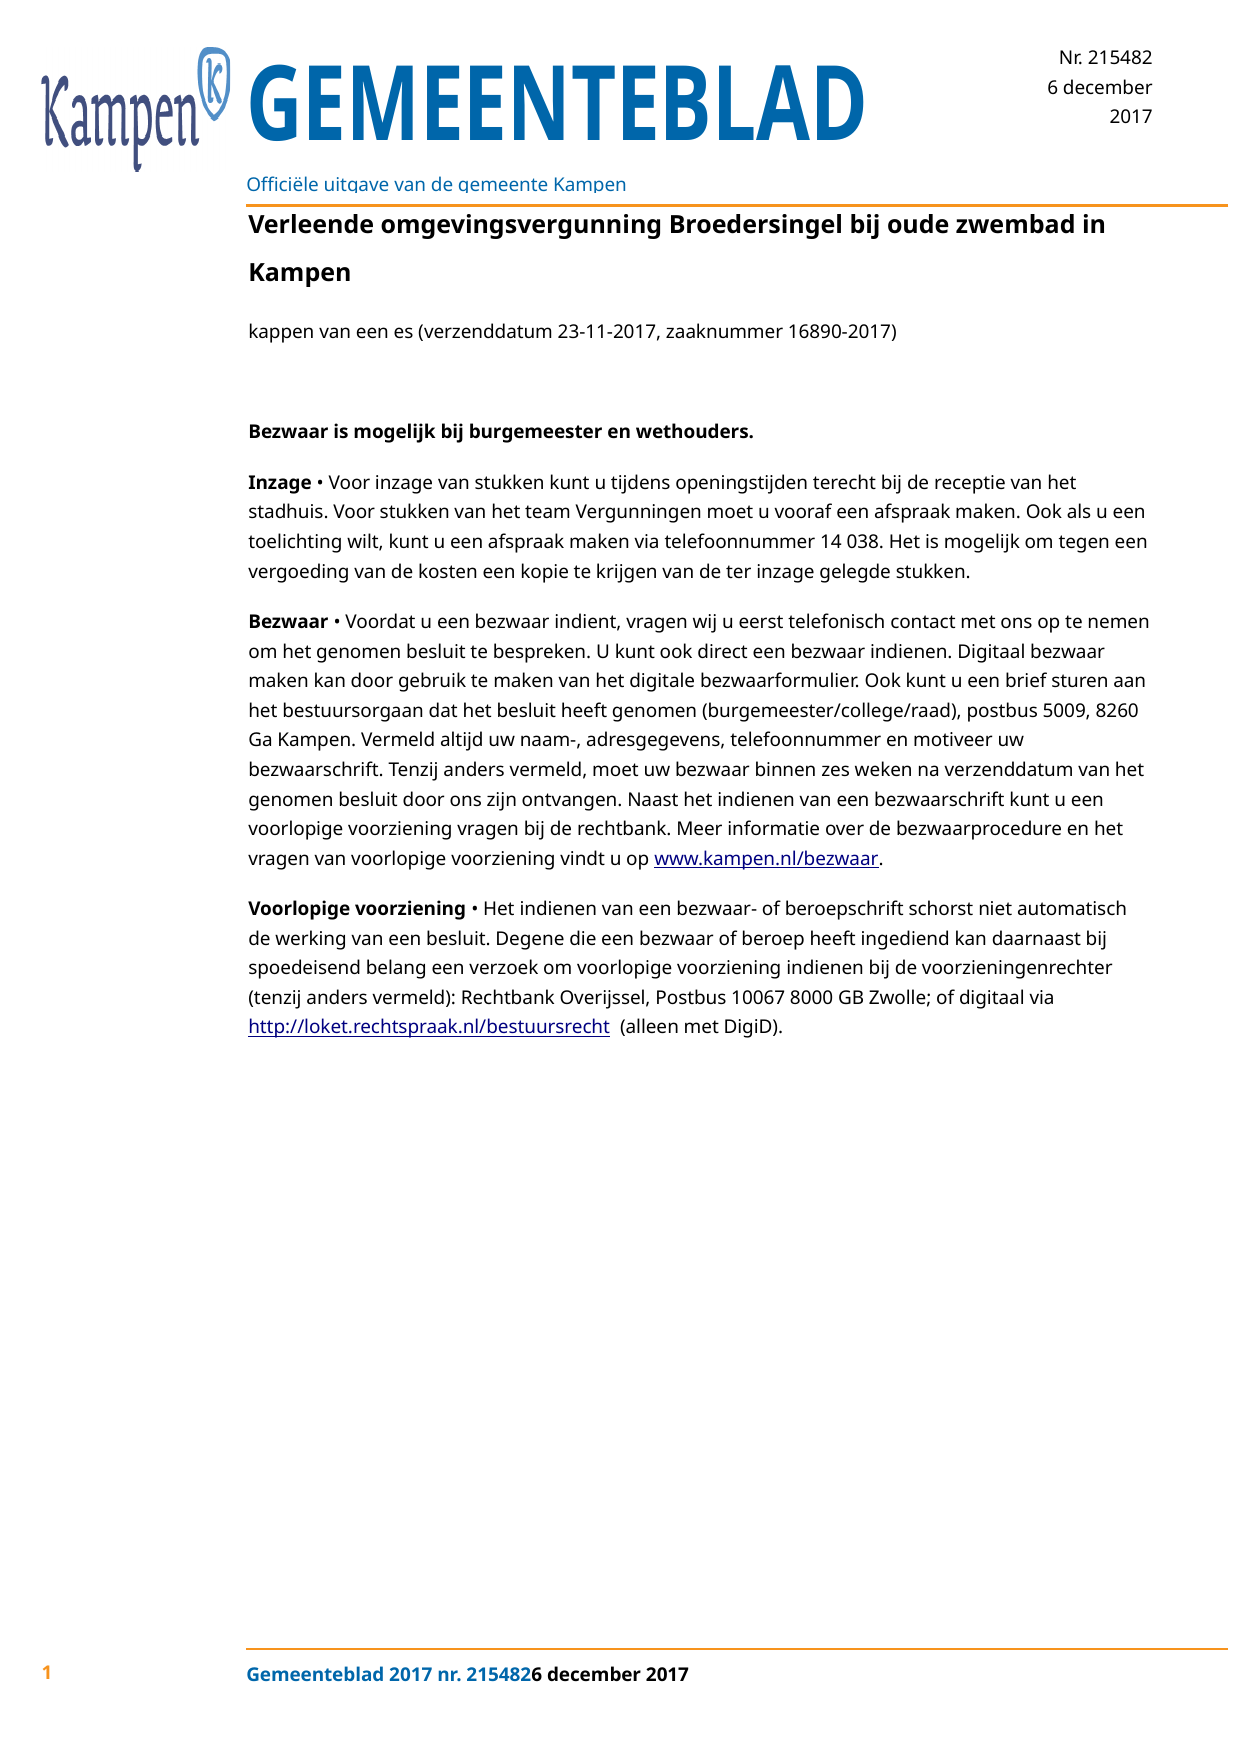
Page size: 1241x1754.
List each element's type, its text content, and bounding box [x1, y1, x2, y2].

text Bezwaar • Voordat u een bezwaar indient, vragen wij u eerst telefonisch contact met ons op te nemen om het genomen besluit te bespreken. U kunt ook direct een bezwaar indienen. Digitaal bezwaar maken kan door gebruik te maken van het digitale bezwaarformulier. Ook kunt u een brief sturen aan het bestuursorgaan dat het besluit heeft genomen (burgemeester/college/raad), postbus 5009, 8260 Ga Kampen. Vermeld altijd uw naam-, adresgegevens, telefoonnummer en motiveer uw bezwaarschrift. Tenzij anders vermeld, moet uw bezwaar binnen zes weken na verzenddatum van het genomen besluit door ons zijn ontvangen. Naast het indienen van een bezwaarschrift kunt u een voorlopige voorziening vragen bij de rechtbank. Meer informatie over de bezwaarprocedure en het vragen van voorlopige voorziening vindt u op www.kampen.nl/bezwaar. [248, 608, 1152, 871]
text Inzage • Voor inzage van stukken kunt u tijdens openingstijden terecht bij de receptie van het stadhuis. Voor stukken van het team Vergunningen moet u vooraf een afspraak maken. Ook als u een toelichting wilt, kunt u een afspraak maken via telefoonnummer 14 038. Het is mogelijk om tegen een vergoeding van de kosten een kopie te krijgen van de ter inzage gelegde stukken. [248, 469, 1152, 584]
text kappen van een es (verzenddatum 23-11-2017, zaaknummer 16890-2017) [248, 318, 1152, 344]
text Verleende omgevingsvergunning Broedersingel bij oude zwembad in Kampen [248, 207, 1152, 288]
text Bezwaar is mogelijk bij burgemeester en wethouders. [248, 419, 1152, 444]
picture [41, 47, 231, 172]
text Voorlopige voorziening • Het indienen van een bezwaar- of beroepschrift schorst niet automatisch de werking van een besluit. Degene die een bezwaar of beroep heeft ingediend kan daarnaast bij spoedeisend belang een verzoek om voorlopige voorziening indienen bij de voorzieningenrechter (tenzij anders vermeld): Rechtbank Overijssel, Postbus 10067 8000 GB Zwolle; of digitaal via http://loket.rechtspraak.nl/bestuursrecht (alleen met DigiD). [248, 895, 1152, 1039]
